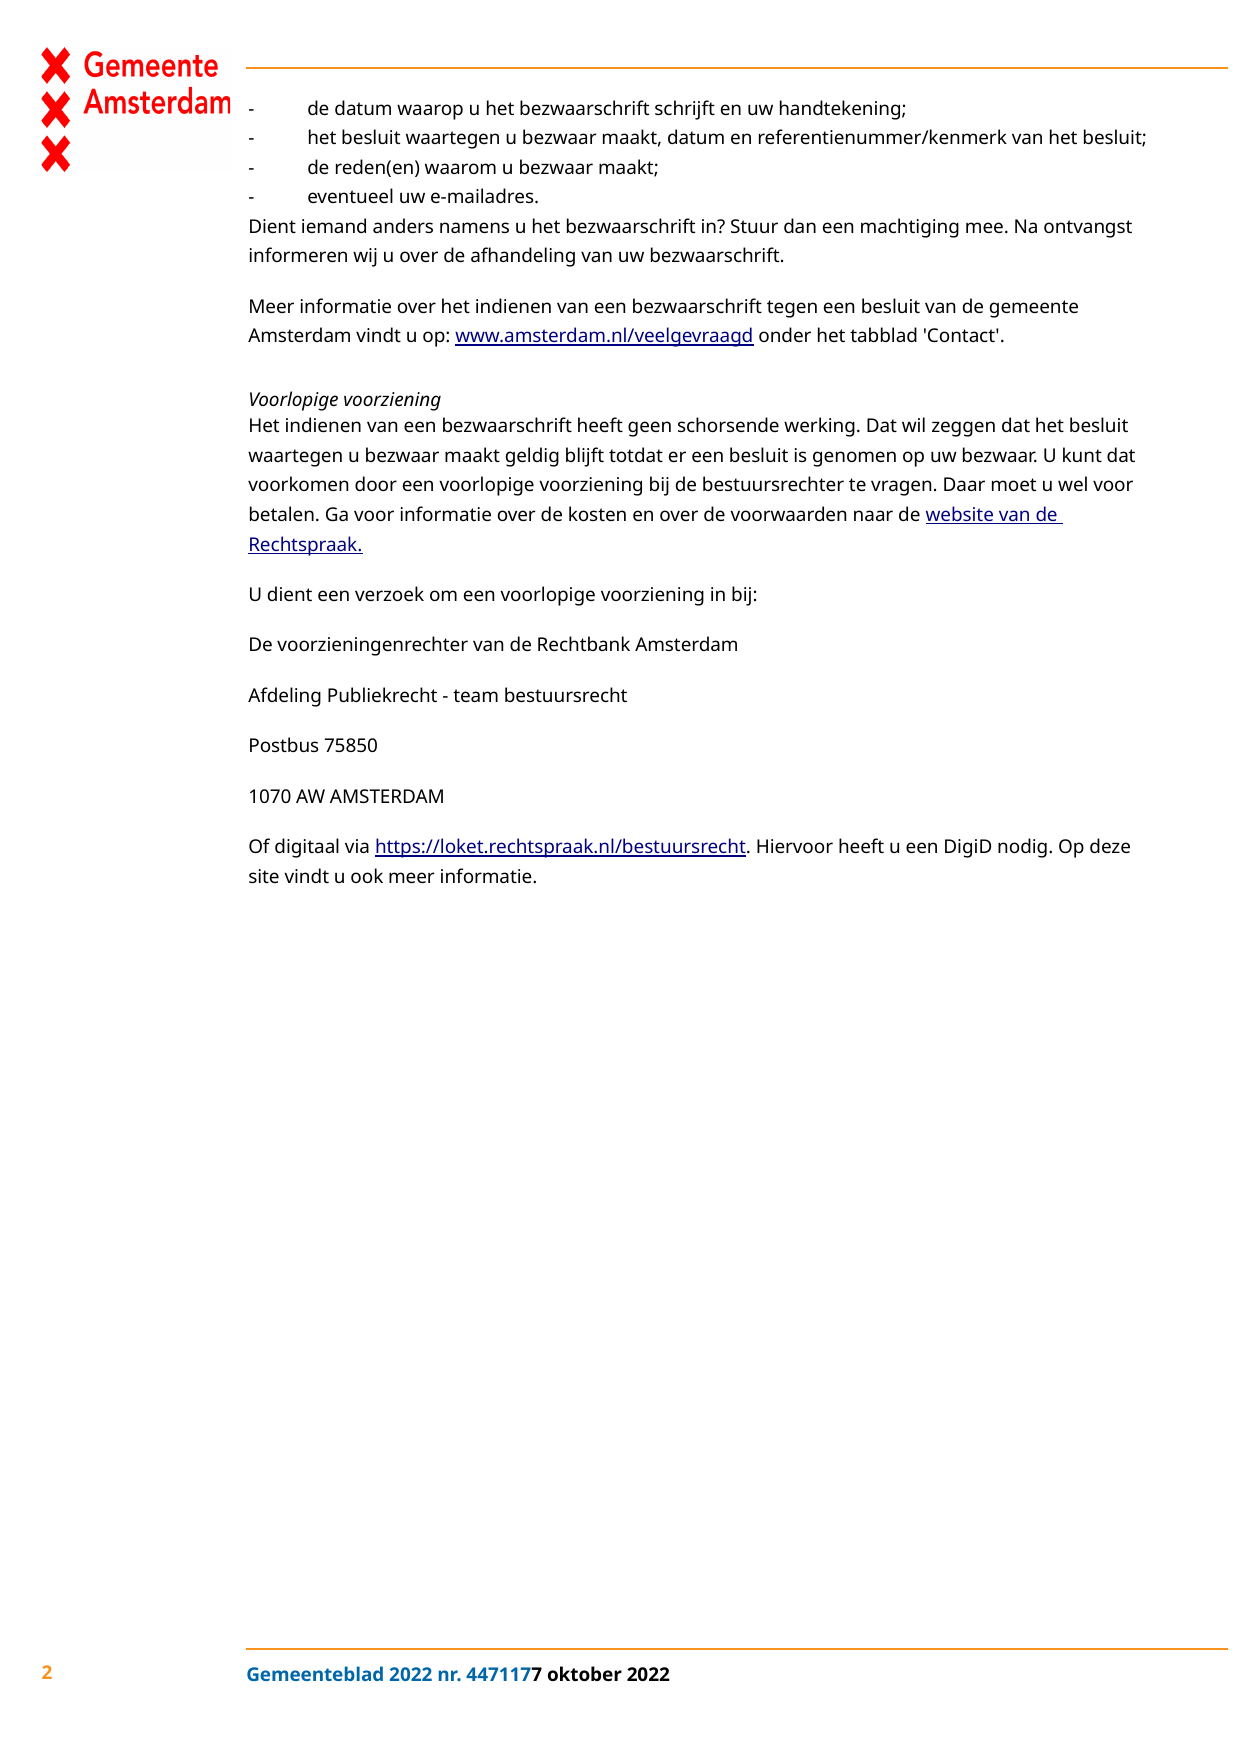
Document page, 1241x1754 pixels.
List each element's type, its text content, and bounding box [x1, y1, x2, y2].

text Het indienen van een bezwaarschrift heeft geen schorsende werking. Dat wil zeggen dat het besluit waartegen u bezwaar maakt geldig blijft totdat er een besluit is genomen op uw bezwaar. U kunt dat voorkomen door een voorlopige voorziening bij de bestuursrechter te vragen. Daar moet u wel voor betalen. Ga voor informatie over de kosten en over de voorwaarden naar de website van de Rechtspraak. [248, 412, 1152, 556]
text Meer informatie over het indienen van een bezwaarschrift tegen een besluit van de gemeente Amsterdam vindt u op: www.amsterdam.nl/veelgevraagd onder het tabblad 'Contact'. [248, 293, 1152, 348]
picture [41, 47, 231, 172]
list het besluit waartegen u bezwaar maakt, datum en referentienummer/kenmerk van het besluit; [248, 124, 1152, 150]
text U dient een verzoek om een voorlopige voorziening in bij: [248, 581, 1152, 607]
text Of digitaal via https://loket.rechtspraak.nl/bestuursrecht. Hiervoor heeft u een DigiD nodig. Op deze site vindt u ook meer informatie. [248, 833, 1152, 888]
text Postbus 75850 [248, 732, 1152, 758]
text Afdeling Publiekrecht - team bestuursrecht [248, 682, 1152, 708]
text Dient iemand anders namens u het bezwaarschrift in? Stuur dan een machtiging mee. Na ontvangst informeren wij u over de afhandeling van uw bezwaarschrift. [248, 213, 1152, 268]
text Voorlopige voorziening [248, 387, 1152, 412]
list de reden(en) waarom u bezwaar maakt; [248, 154, 1152, 180]
text 1070 AW AMSTERDAM [248, 783, 1152, 808]
list de datum waarop u het bezwaarschrift schrijft en uw handtekening; [248, 95, 1152, 121]
list eventueel uw e-mailadres. [248, 183, 1152, 209]
text De voorzieningenrechter van de Rechtbank Amsterdam [248, 632, 1152, 657]
